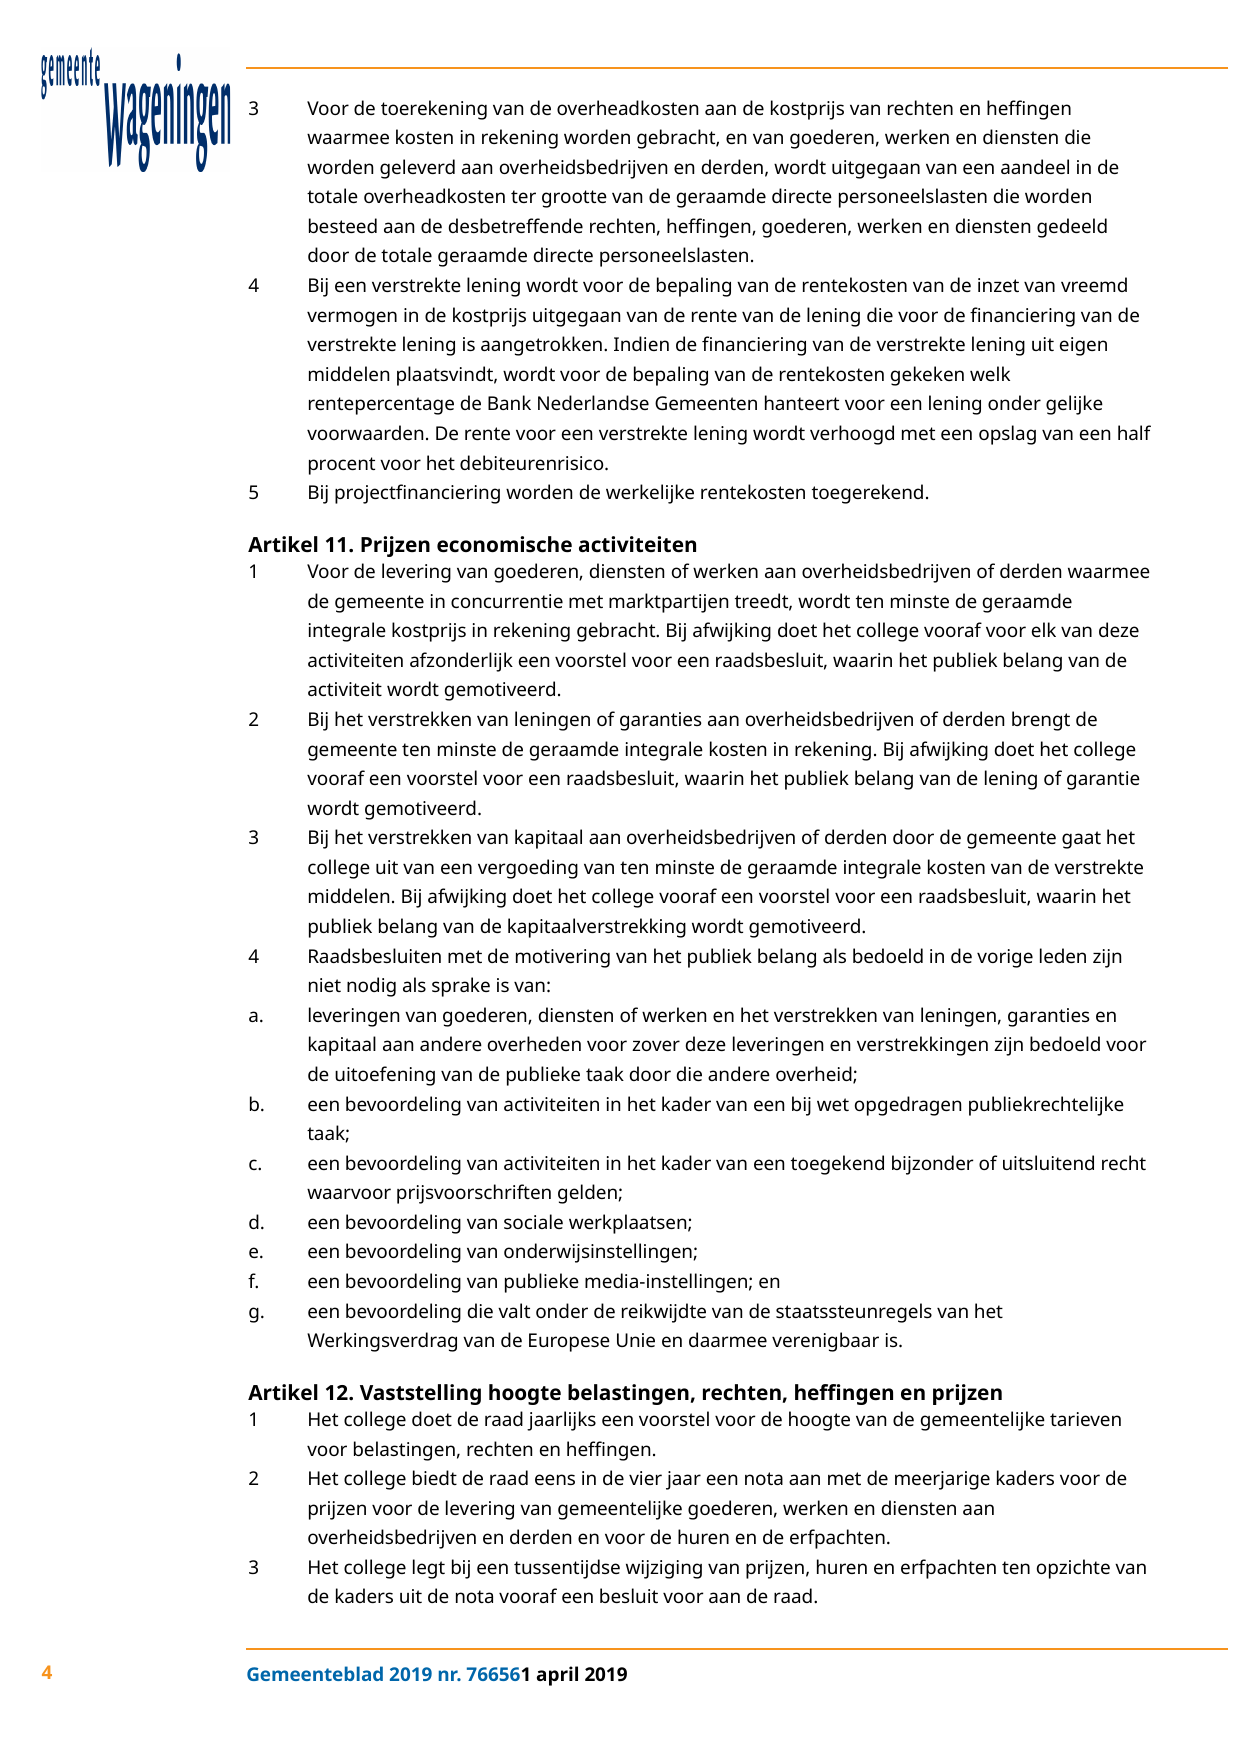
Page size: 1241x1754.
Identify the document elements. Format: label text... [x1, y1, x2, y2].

list Bij een verstrekte lening wordt voor de bepaling van de rentekosten van de inzet van vreemd vermogen in de kostprijs uitgegaan van de rente van de lening die voor de financiering van de verstrekte lening is aangetrokken. Indien de financiering van de verstrekte lening uit eigen middelen plaatsvindt, wordt voor de bepaling van de rentekosten gekeken welk rentepercentage de Bank Nederlandse Gemeenten hanteert voor een lening onder gelijke voorwaarden. De rente voor een verstrekte lening wordt verhoogd met een opslag van een half procent voor het debiteurenrisico. [248, 272, 1152, 476]
list een bevoordeling van activiteiten in het kader van een toegekend bijzonder of uitsluitend recht waarvoor prijsvoorschriften gelden; [248, 1150, 1152, 1205]
list Raadsbesluiten met de motivering van het publiek belang als bedoeld in de vorige leden zijn niet nodig als sprake is van: [248, 943, 1152, 998]
picture [41, 47, 231, 172]
list Bij projectfinanciering worden de werkelijke rentekosten toegerekend. [248, 479, 1152, 505]
list een bevoordeling van activiteiten in het kader van een bij wet opgedragen publiekrechtelijke taak; [248, 1091, 1152, 1146]
text Artikel 11. Prijzen economische activiteiten [248, 530, 1152, 558]
list Het college doet de raad jaarlijks een voorstel voor de hoogte van de gemeentelijke tarieven voor belastingen, rechten en heffingen. [248, 1406, 1152, 1462]
list Voor de levering van goederen, diensten of werken aan overheidsbedrijven of derden waarmee de gemeente in concurrentie met marktpartijen treedt, wordt ten minste de geraamde integrale kostprijs in rekening gebracht. Bij afwijking doet het college vooraf voor elk van deze activiteiten afzonderlijk een voorstel voor een raadsbesluit, waarin het publiek belang van de activiteit wordt gemotiveerd. [248, 558, 1152, 702]
list Voor de toerekening van de overheadkosten aan de kostprijs van rechten en heffingen waarmee kosten in rekening worden gebracht, en van goederen, werken en diensten die worden geleverd aan overheidsbedrijven en derden, wordt uitgegaan van een aandeel in de totale overheadkosten ter grootte van de geraamde directe personeelslasten die worden besteed aan de desbetreffende rechten, heffingen, goederen, werken en diensten gedeeld door de totale geraamde directe personeelslasten. [248, 95, 1152, 268]
list Bij het verstrekken van kapitaal aan overheidsbedrijven of derden door de gemeente gaat het college uit van een vergoeding van ten minste de geraamde integrale kosten van de verstrekte middelen. Bij afwijking doet het college vooraf een voorstel voor een raadsbesluit, waarin het publiek belang van de kapitaalverstrekking wordt gemotiveerd. [248, 824, 1152, 939]
list Bij het verstrekken van leningen of garanties aan overheidsbedrijven of derden brengt de gemeente ten minste de geraamde integrale kosten in rekening. Bij afwijking doet het college vooraf een voorstel voor een raadsbesluit, waarin het publiek belang van de lening of garantie wordt gemotiveerd. [248, 706, 1152, 821]
list leveringen van goederen, diensten of werken en het verstrekken van leningen, garanties en kapitaal aan andere overheden voor zover deze leveringen en verstrekkingen zijn bedoeld voor de uitoefening van de publieke taak door die andere overheid; [248, 1002, 1152, 1087]
list een bevoordeling van sociale werkplaatsen; [248, 1209, 1152, 1235]
text Artikel 12. Vaststelling hoogte belastingen, rechten, heffingen en prijzen [248, 1378, 1152, 1406]
list een bevoordeling van publieke media-instellingen; en [248, 1268, 1152, 1294]
list Het college biedt de raad eens in de vier jaar een nota aan met de meerjarige kaders voor de prijzen voor de levering van gemeentelijke goederen, werken en diensten aan overheidsbedrijven en derden en voor de huren en de erfpachten. [248, 1465, 1152, 1550]
list een bevoordeling die valt onder de reikwijdte van de staatssteunregels van het Werkingsverdrag van de Europese Unie en daarmee verenigbaar is. [248, 1298, 1152, 1353]
list Het college legt bij een tussentijdse wijziging van prijzen, huren en erfpachten ten opzichte van de kaders uit de nota vooraf een besluit voor aan de raad. [248, 1554, 1152, 1609]
list een bevoordeling van onderwijsinstellingen; [248, 1239, 1152, 1264]
